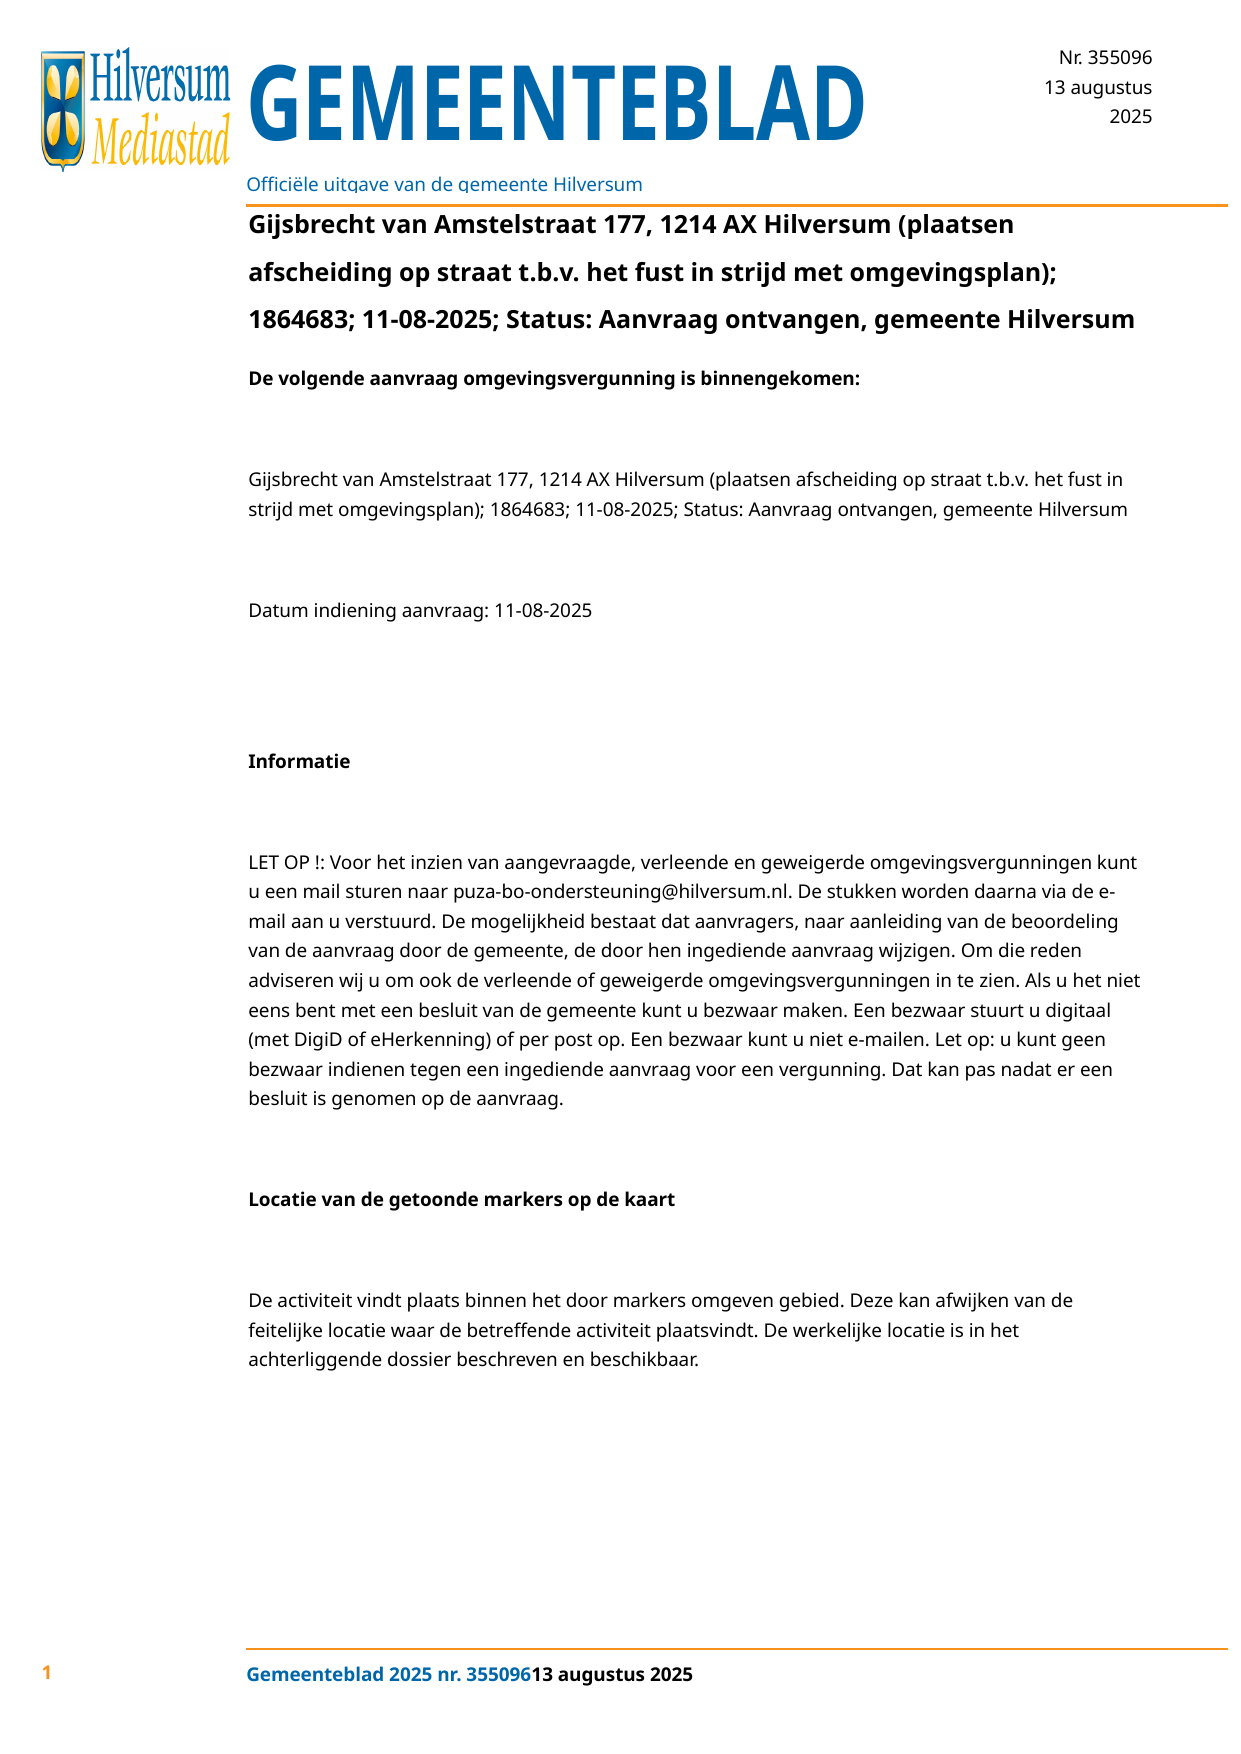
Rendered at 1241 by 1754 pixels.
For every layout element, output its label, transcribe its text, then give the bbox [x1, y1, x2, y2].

text De volgende aanvraag omgevingsvergunning is binnengekomen: [248, 366, 1152, 391]
picture [41, 47, 231, 172]
text Datum indiening aanvraag: 11-08-2025 [248, 597, 1152, 622]
text Locatie van de getoonde markers op de kaart [248, 1186, 1152, 1212]
text LET OP !: Voor het inzien van aangevraagde, verleende en geweigerde omgevingsvergunningen kunt u een mail sturen naar puza-bo-ondersteuning@hilversum.nl. De stukken worden daarna via de e-mail aan u verstuurd. De mogelijkheid bestaat dat aanvragers, naar aanleiding van de beoordeling van de aanvraag door de gemeente, de door hen ingediende aanvraag wijzigen. Om die reden adviseren wij u om ook de verleende of geweigerde omgevingsvergunningen in te zien. Als u het niet eens bent met een besluit van de gemeente kunt u bezwaar maken. Een bezwaar stuurt u digitaal (met DigiD of eHerkenning) of per post op. Een bezwaar kunt u niet e-mailen. Let op: u kunt geen bezwaar indienen tegen een ingediende aanvraag voor een vergunning. Dat kan pas nadat er een besluit is genomen op de aanvraag. [248, 849, 1152, 1111]
text Gijsbrecht van Amstelstraat 177, 1214 AX Hilversum (plaatsen afscheiding op straat t.b.v. het fust in strijd met omgevingsplan); 1864683; 11-08-2025; Status: Aanvraag ontvangen, gemeente Hilversum [248, 207, 1152, 336]
text Informatie [248, 748, 1152, 774]
text Gijsbrecht van Amstelstraat 177, 1214 AX Hilversum (plaatsen afscheiding op straat t.b.v. het fust in strijd met omgevingsplan); 1864683; 11-08-2025; Status: Aanvraag ontvangen, gemeente Hilversum [248, 466, 1152, 522]
text De activiteit vindt plaats binnen het door markers omgeven gebied. Deze kan afwijken van de feitelijke locatie waar de betreffende activiteit plaatsvindt. De werkelijke locatie is in het achterliggende dossier beschreven en beschikbaar. [248, 1287, 1152, 1372]
